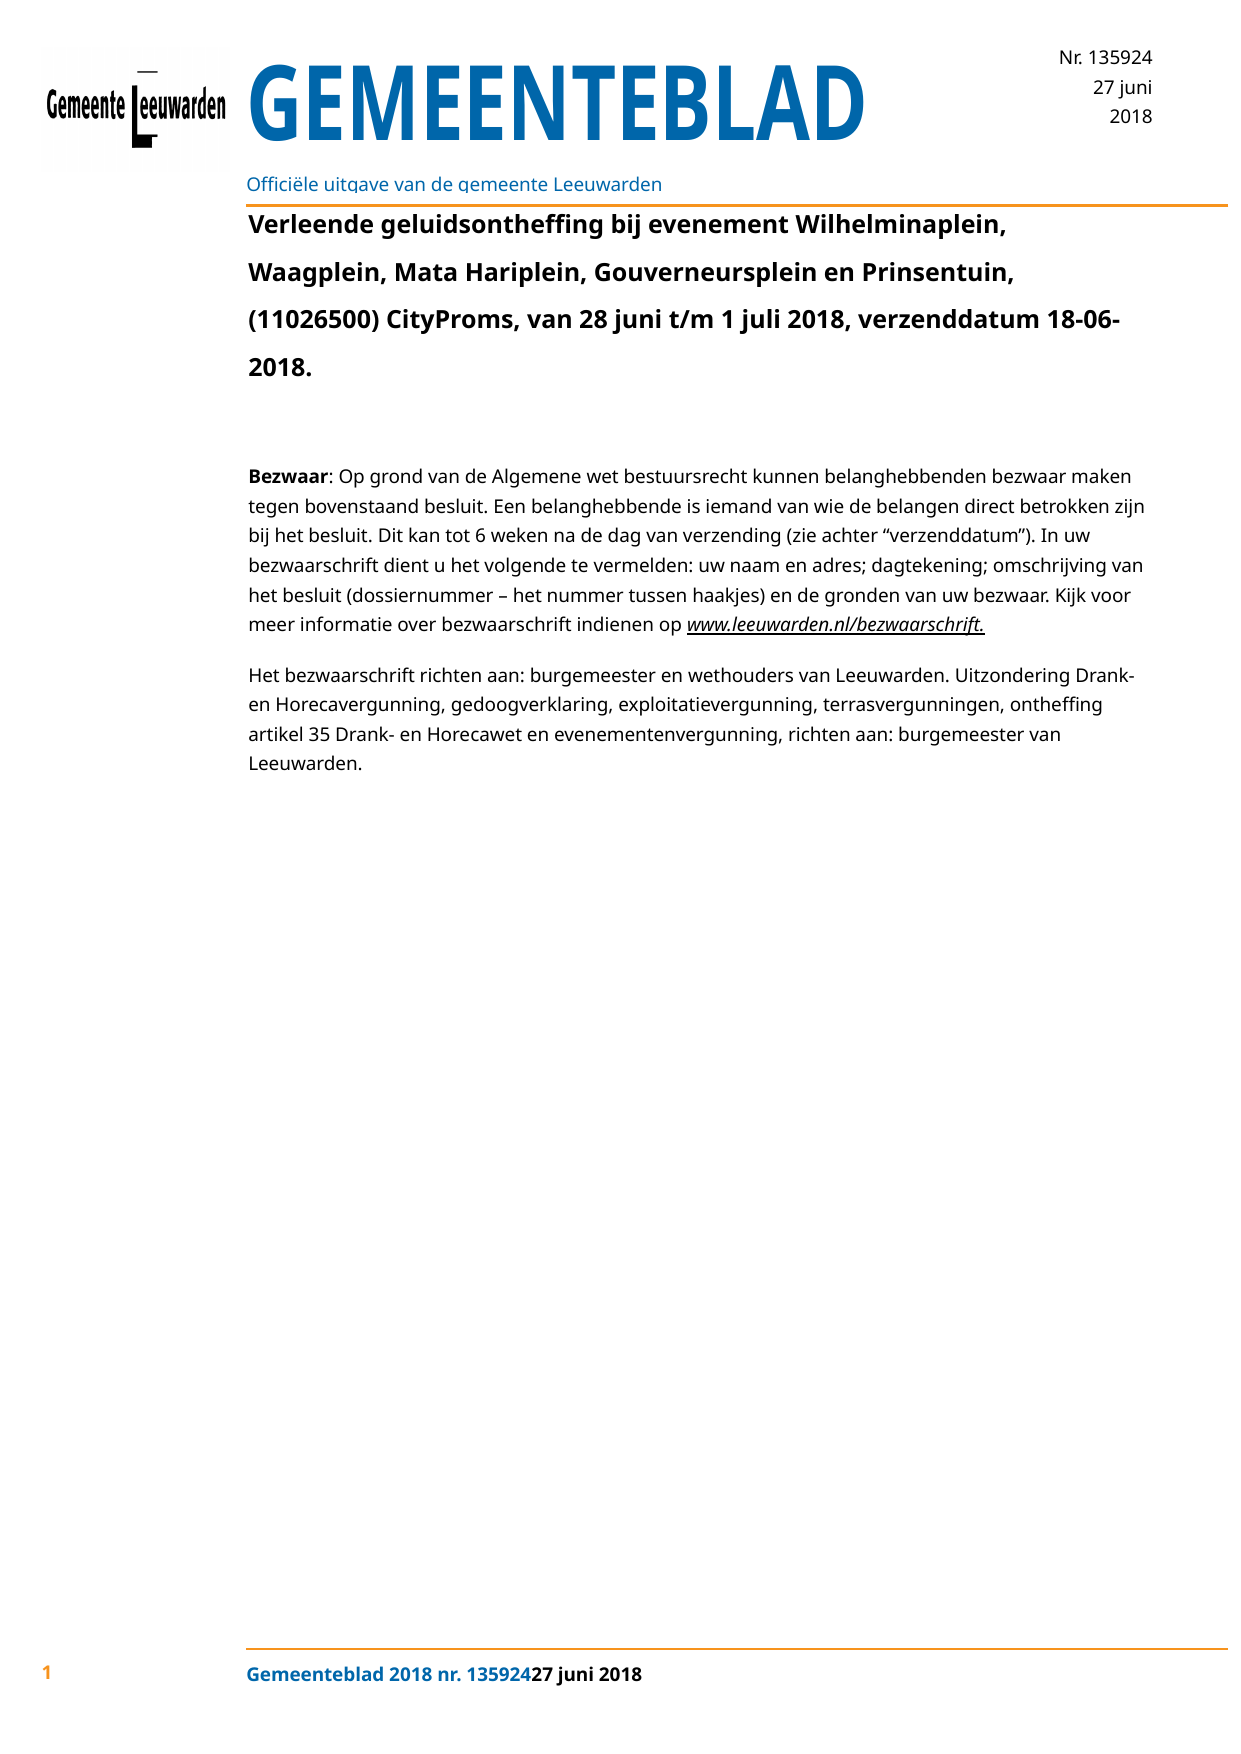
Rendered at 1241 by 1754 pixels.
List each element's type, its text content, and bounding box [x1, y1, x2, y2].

text Verleende geluidsontheffing bij evenement Wilhelminaplein, Waagplein, Mata Hariplein, Gouverneursplein en Prinsentuin, (11026500) CityProms, van 28 juni t/m 1 juli 2018, verzenddatum 18-06-2018. [248, 207, 1152, 384]
text Bezwaar: Op grond van de Algemene wet bestuursrecht kunnen belanghebbenden bezwaar maken tegen bovenstaand besluit. Een belanghebbende is iemand van wie de belangen direct betrokken zijn bij het besluit. Dit kan tot 6 weken na de dag van verzending (zie achter “verzenddatum”). In uw bezwaarschrift dient u het volgende te vermelden: uw naam en adres; dagtekening; omschrijving van het besluit (dossiernummer – het nummer tussen haakjes) en de gronden van uw bezwaar. Kijk voor meer informatie over bezwaarschrift indienen op www.leeuwarden.nl/bezwaarschrift. [248, 463, 1152, 637]
text Het bezwaarschrift richten aan: burgemeester en wethouders van Leeuwarden. Uitzondering Drank- en Horecavergunning, gedoogverklaring, exploitatievergunning, terrasvergunningen, ontheffing artikel 35 Drank- en Horecawet en evenementenvergunning, richten aan: burgemeester van Leeuwarden. [248, 662, 1152, 776]
picture [41, 47, 231, 172]
